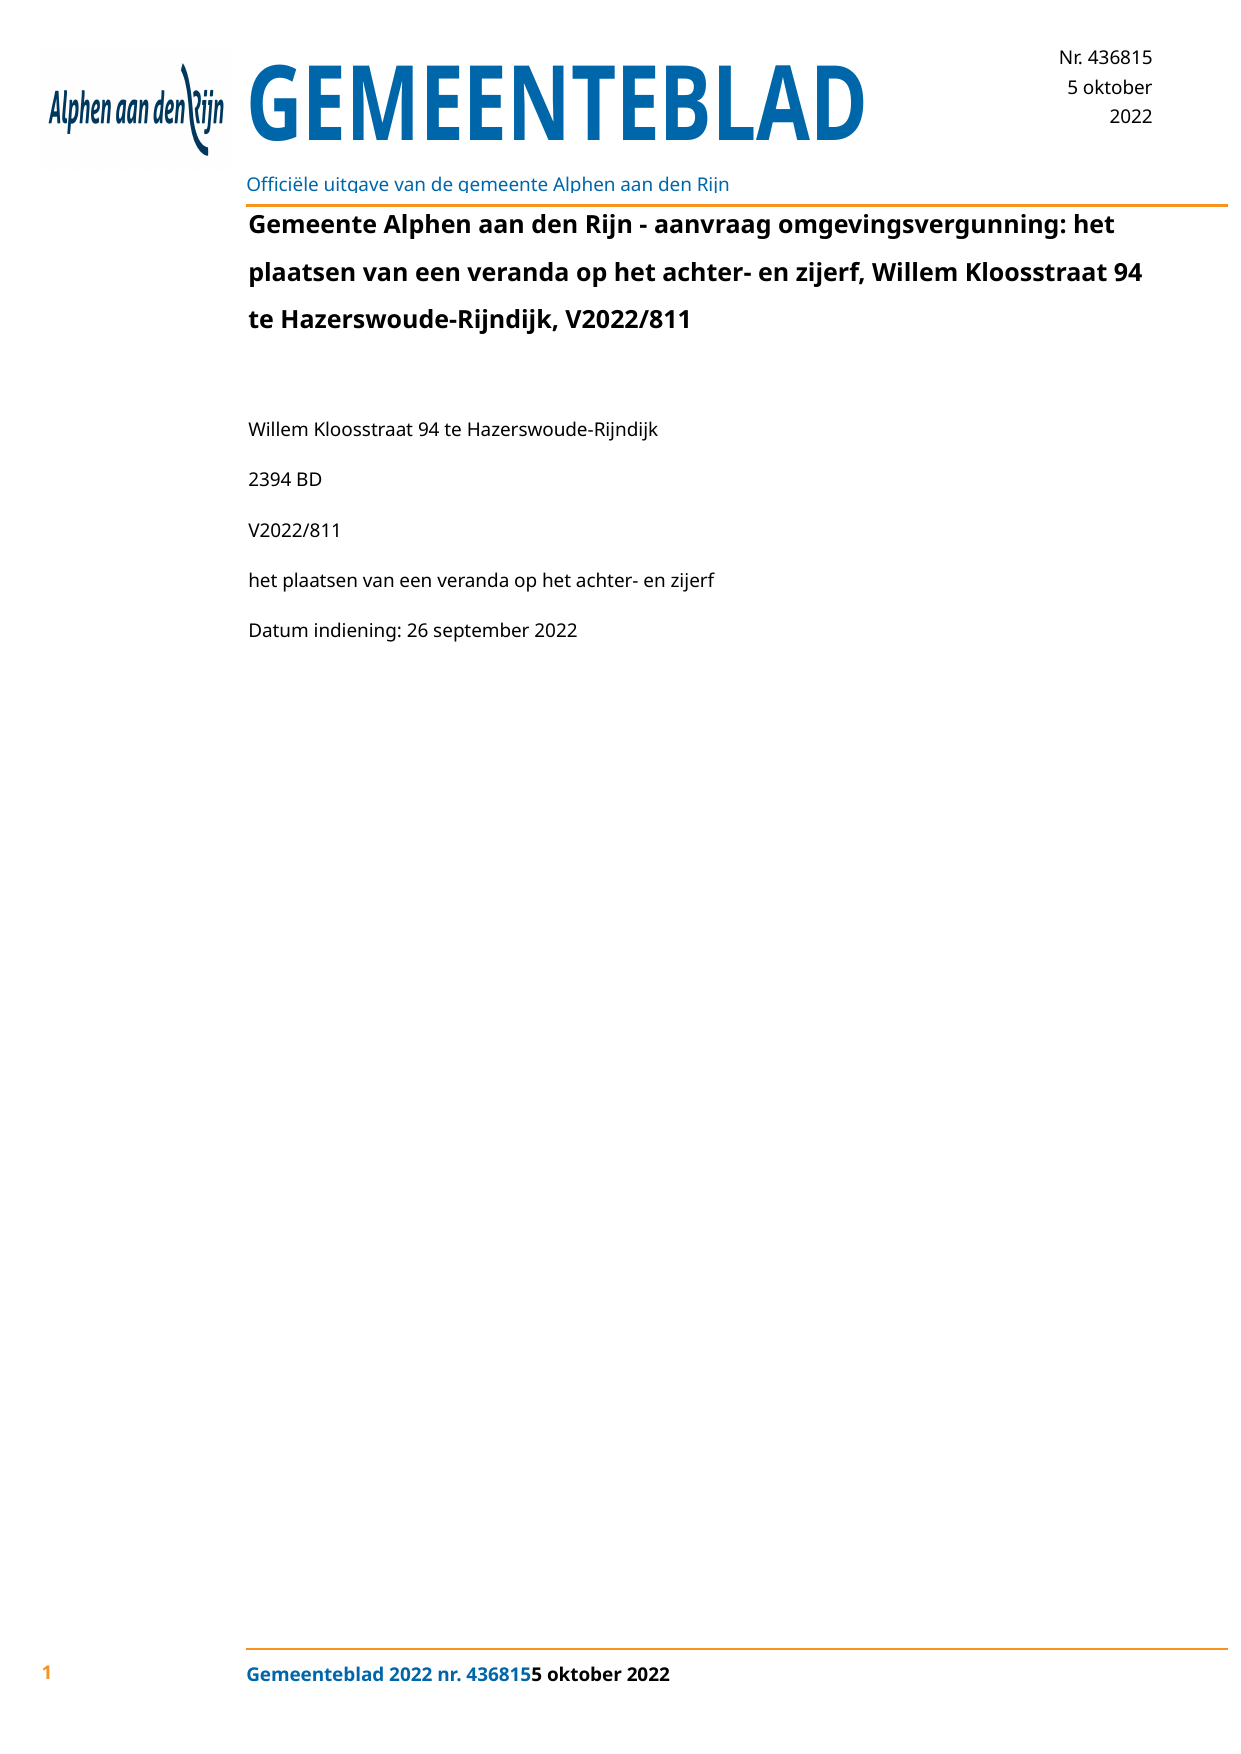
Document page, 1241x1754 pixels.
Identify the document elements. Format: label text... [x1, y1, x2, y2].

text V2022/811 [248, 517, 1152, 542]
text het plaatsen van een veranda op het achter- en zijerf [248, 567, 1152, 593]
text Gemeente Alphen aan den Rijn - aanvraag omgevingsvergunning: het plaatsen van een veranda op het achter- en zijerf, Willem Kloosstraat 94 te Hazerswoude-Rijndijk, V2022/811 [248, 207, 1152, 336]
text Datum indiening: 26 september 2022 [248, 618, 1152, 643]
text 2394 BD [248, 466, 1152, 492]
picture [41, 47, 231, 172]
text Willem Kloosstraat 94 te Hazerswoude-Rijndijk [248, 416, 1152, 442]
